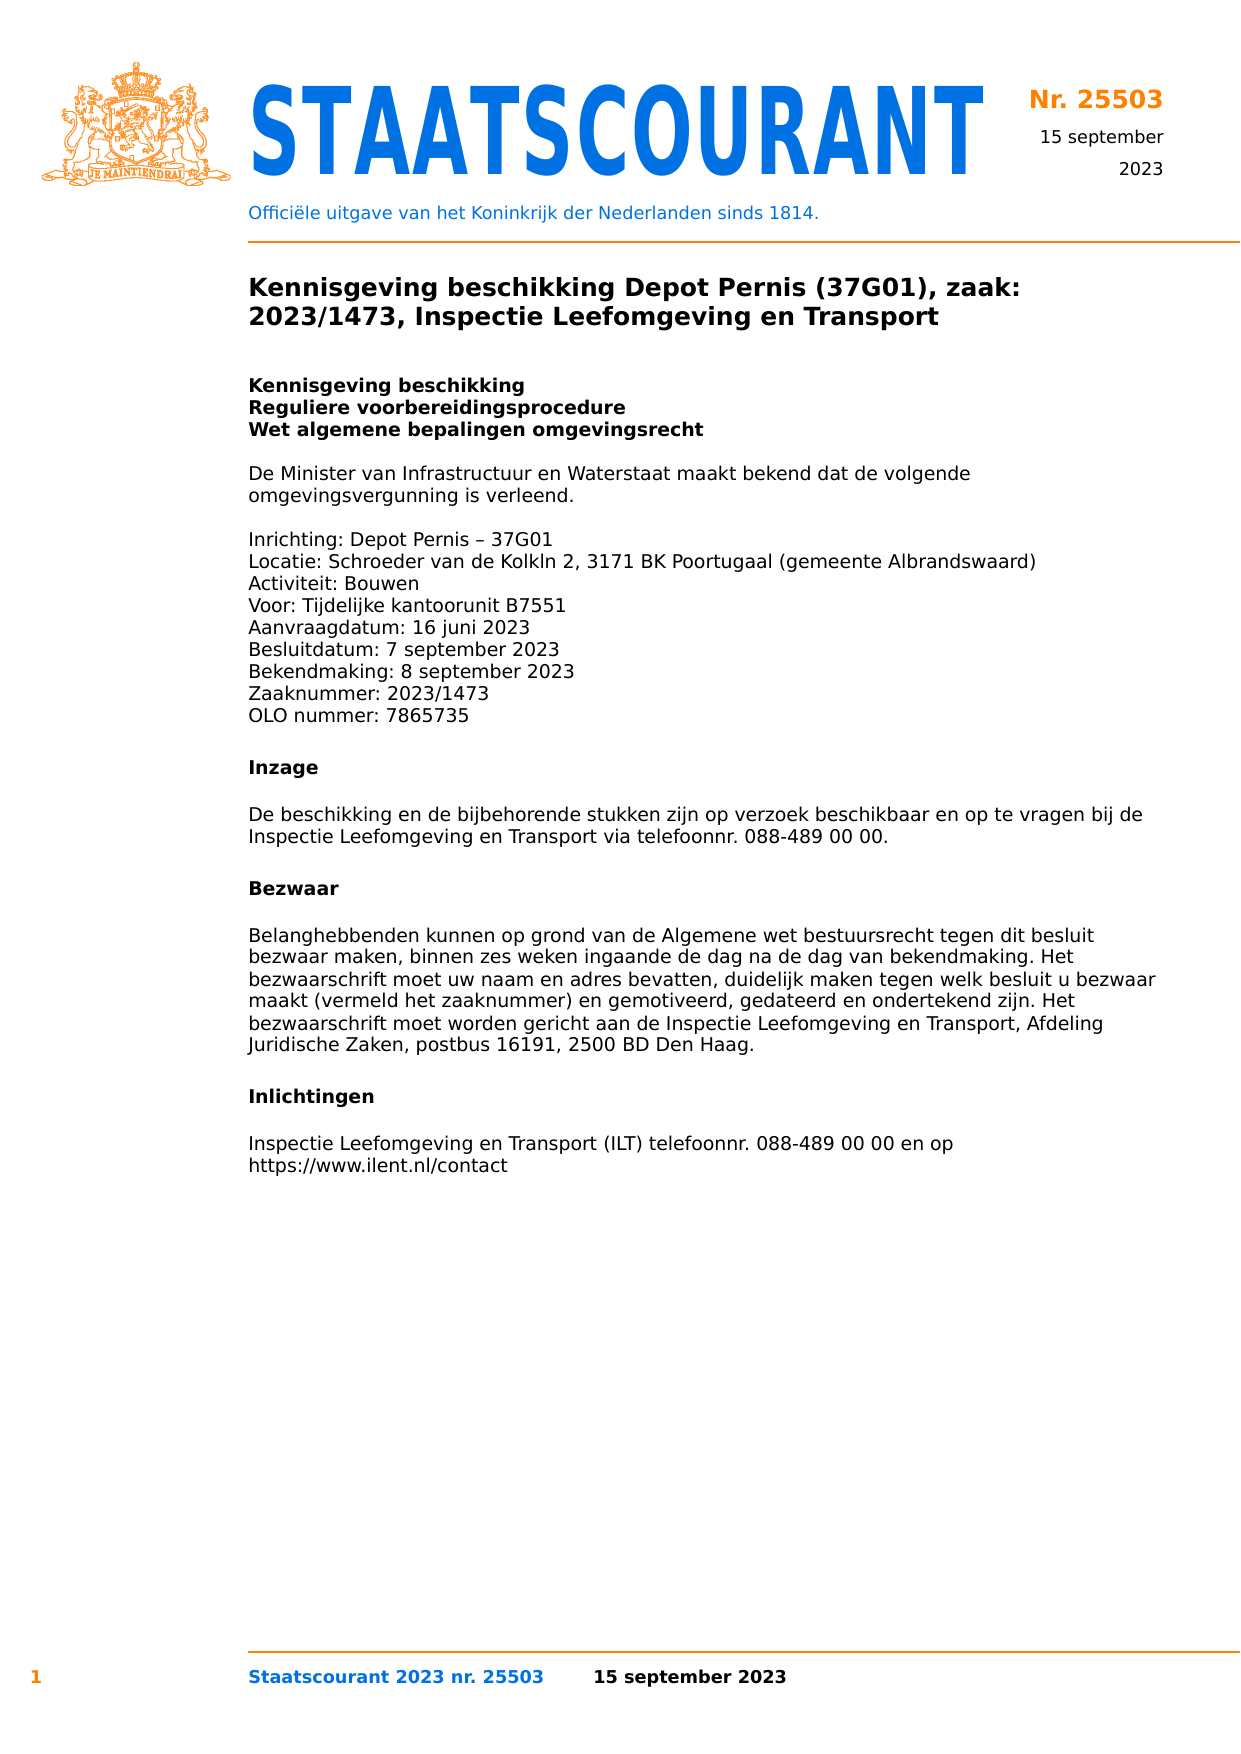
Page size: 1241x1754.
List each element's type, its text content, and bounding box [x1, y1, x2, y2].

text Inspectie Leefomgeving en Transport (ILT) telefoonnr. 088-489 00 00 en op https://www.ilent.nl/contact [248, 1133, 1163, 1177]
subtitle Inzage [248, 757, 1163, 778]
text De Minister van Infrastructuur en Waterstaat maakt bekend dat de volgende omgevingsvergunning is verleend. [248, 463, 1163, 507]
subtitle Bezwaar [248, 877, 1163, 899]
text Besluitdatum: 7 september 2023 [248, 639, 1163, 661]
text Inrichting: Depot Pernis – 37G01 [248, 529, 1163, 551]
text Bekendmaking: 8 september 2023 [248, 661, 1163, 683]
subtitle Inlichtingen [248, 1086, 1163, 1108]
text De beschikking en de bijbehorende stukken zijn op verzoek beschikbaar en op te vragen bij de Inspectie Leefomgeving en Transport via telefoonnr. 088-489 00 00. [248, 803, 1163, 847]
text Reguliere voorbereidingsprocedure [248, 397, 1163, 419]
picture [41, 62, 231, 186]
text Wet algemene bepalingen omgevingsrecht [248, 419, 1163, 441]
text Belanghebbenden kunnen op grond van de Algemene wet bestuursrecht tegen dit besluit bezwaar maken, binnen zes weken ingaande de dag na de dag van bekendmaking. Het bezwaarschrift moet uw naam en adres bevatten, duidelijk maken tegen welk besluit u bezwaar maakt (vermeld het zaaknummer) en gemotiveerd, gedateerd en ondertekend zijn. Het bezwaarschrift moet worden gericht aan de Inspectie Leefomgeving en Transport, Afdeling Juridische Zaken, postbus 16191, 2500 BD Den Haag. [248, 924, 1163, 1056]
subtitle Kennisgeving beschikking Depot Pernis (37G01), zaak: 2023/1473, Inspectie Leefomgeving en Transport [248, 273, 1163, 331]
table_header STAATSCOURANT [248, 62, 998, 203]
table_header [25, 62, 248, 241]
text Activiteit: Bouwen [248, 573, 1163, 595]
table_cell 2023 [998, 153, 1240, 203]
text Kennisgeving beschikking [248, 375, 1163, 397]
text Locatie: Schroeder van de Kolkln 2, 3171 BK Poortugaal (gemeente Albrandswaard) [248, 551, 1163, 573]
text OLO nummer: 7865735 [248, 704, 1163, 727]
table_header Nr. 25503 [998, 62, 1240, 121]
text Aanvraagdatum: 16 juni 2023 [248, 617, 1163, 639]
table_cell 15 september [998, 121, 1240, 153]
text Zaaknummer: 2023/1473 [248, 683, 1163, 704]
text Voor: Tijdelijke kantoorunit B7551 [248, 595, 1163, 617]
table_cell Officiële uitgave van het Koninkrijk der Nederlanden sinds 1814. [248, 203, 1240, 241]
